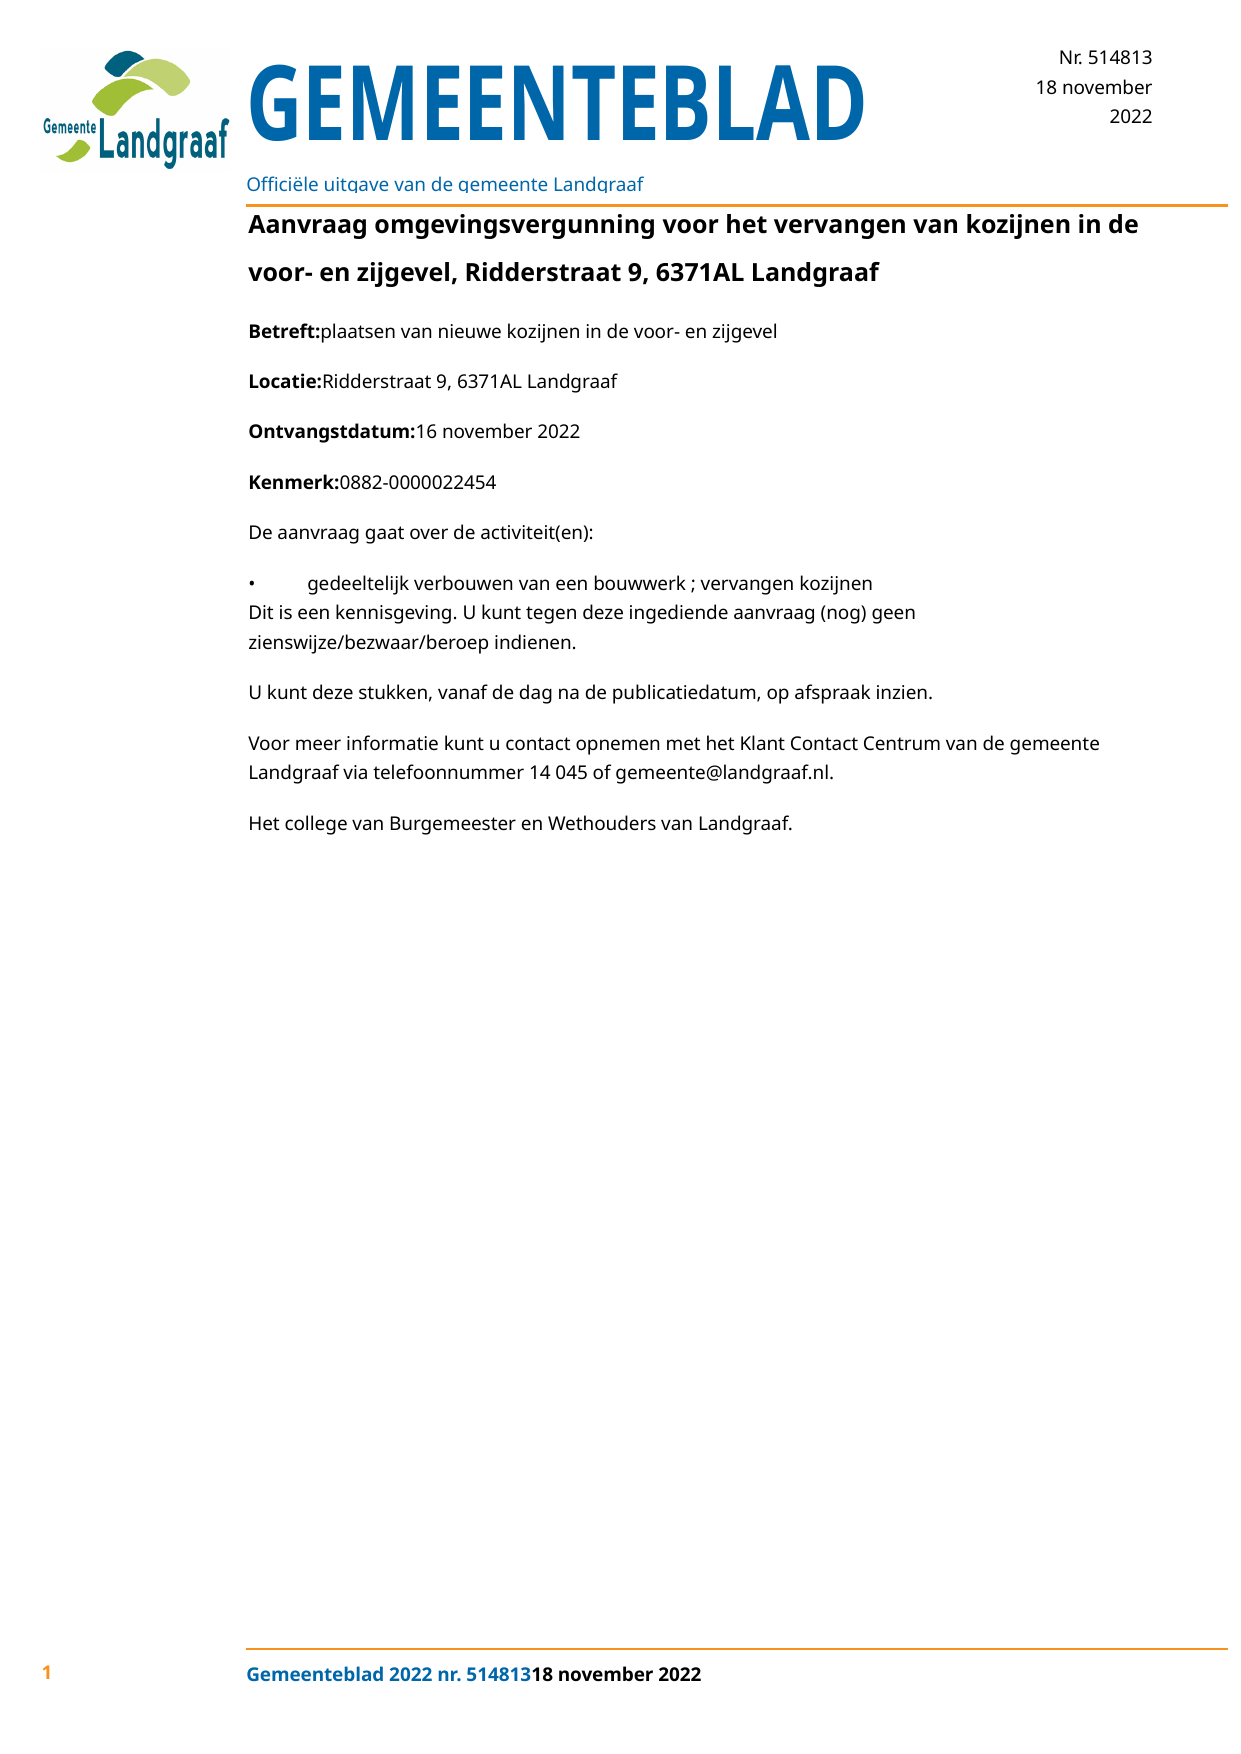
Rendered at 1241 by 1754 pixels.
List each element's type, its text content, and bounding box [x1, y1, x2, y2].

text De aanvraag gaat over de activiteit(en): [248, 519, 1152, 545]
text Dit is een kennisgeving. U kunt tegen deze ingediende aanvraag (nog) geen zienswijze/bezwaar/beroep indienen. [248, 599, 1152, 655]
text Voor meer informatie kunt u contact opnemen met het Klant Contact Centrum van de gemeente Landgraaf via telefoonnummer 14 045 of gemeente@landgraaf.nl. [248, 730, 1152, 785]
text Locatie:Ridderstraat 9, 6371AL Landgraaf [248, 368, 1152, 394]
text U kunt deze stukken, vanaf de dag na de publicatiedatum, op afspraak inzien. [248, 679, 1152, 705]
list gedeeltelijk verbouwen van een bouwwerk ; vervangen kozijnen [248, 570, 1152, 596]
text Ontvangstdatum:16 november 2022 [248, 419, 1152, 444]
text Kenmerk:0882-0000022454 [248, 469, 1152, 495]
picture [41, 47, 231, 172]
text Het college van Burgemeester en Wethouders van Landgraaf. [248, 810, 1152, 836]
text Aanvraag omgevingsvergunning voor het vervangen van kozijnen in de voor- en zijgevel, Ridderstraat 9, 6371AL Landgraaf [248, 207, 1152, 288]
text Betreft:plaatsen van nieuwe kozijnen in de voor- en zijgevel [248, 318, 1152, 344]
